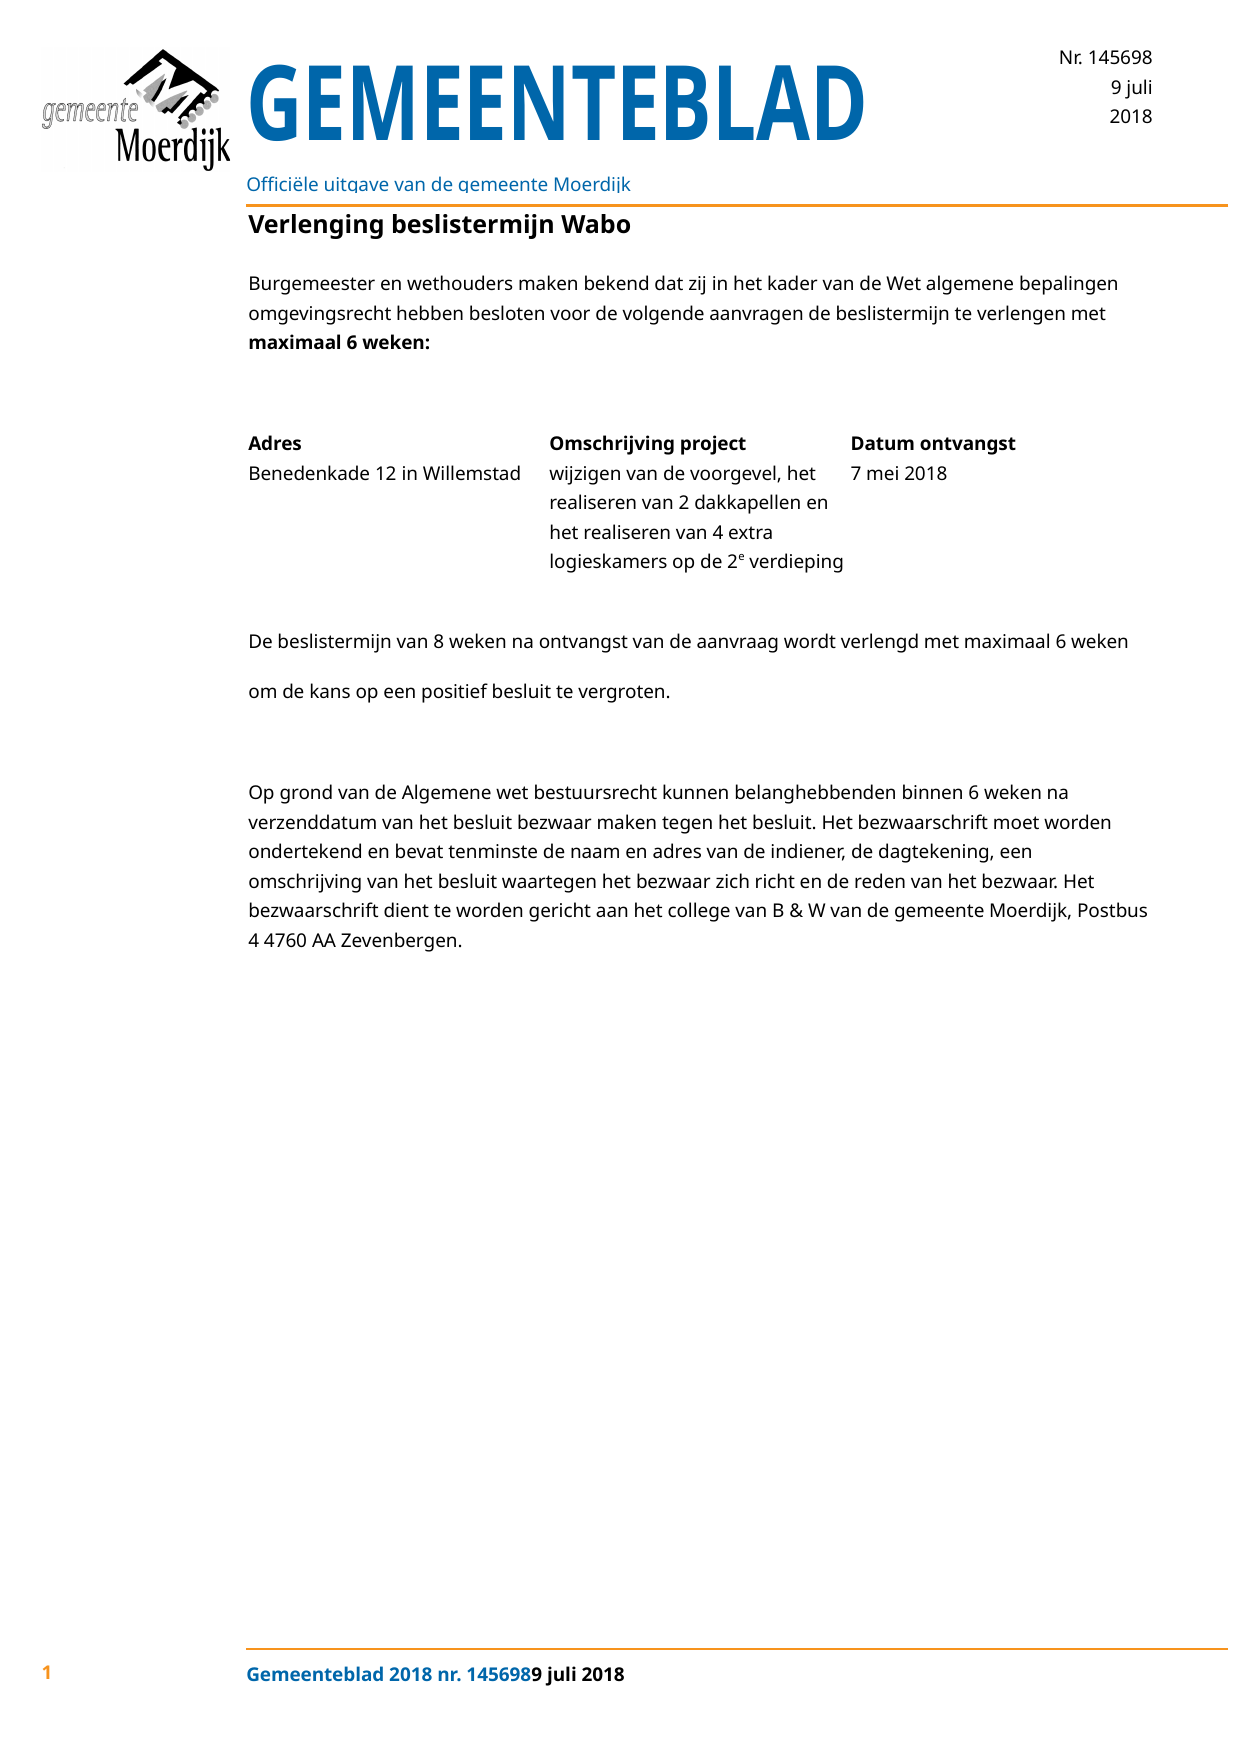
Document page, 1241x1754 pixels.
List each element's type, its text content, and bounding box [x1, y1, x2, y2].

text Burgemeester en wethouders maken bekend dat zij in het kader van de Wet algemene bepalingen omgevingsrecht hebben besloten voor de volgende aanvragen de beslistermijn te verlengen met maximaal 6 weken: [248, 270, 1152, 355]
text Verlenging beslistermijn Wabo [248, 207, 1152, 241]
table_header Adres Benedenkade 12 in Willemstad [248, 430, 549, 574]
picture [41, 47, 231, 172]
table_header Datum ontvangst 7 mei 2018 [850, 430, 1152, 574]
text om de kans op een positief besluit te vergroten. [248, 678, 1152, 704]
text Op grond van de Algemene wet bestuursrecht kunnen belanghebbenden binnen 6 weken na verzenddatum van het besluit bezwaar maken tegen het besluit. Het bezwaarschrift moet worden ondertekend en bevat tenminste de naam en adres van de indiener, de dagtekening, een omschrijving van het besluit waartegen het bezwaar zich richt en de reden van het bezwaar. Het bezwaarschrift dient te worden gericht aan het college van B & W van de gemeente Moerdijk, Postbus 4 4760 AA Zevenbergen. [248, 779, 1152, 953]
table_header Omschrijving project wijzigen van de voorgevel, het realiseren van 2 dakkapellen en het realiseren van 4 extra logieskamers op de 2e verdieping [549, 430, 850, 574]
text De beslistermijn van 8 weken na ontvangst van de aanvraag wordt verlengd met maximaal 6 weken [248, 628, 1152, 654]
